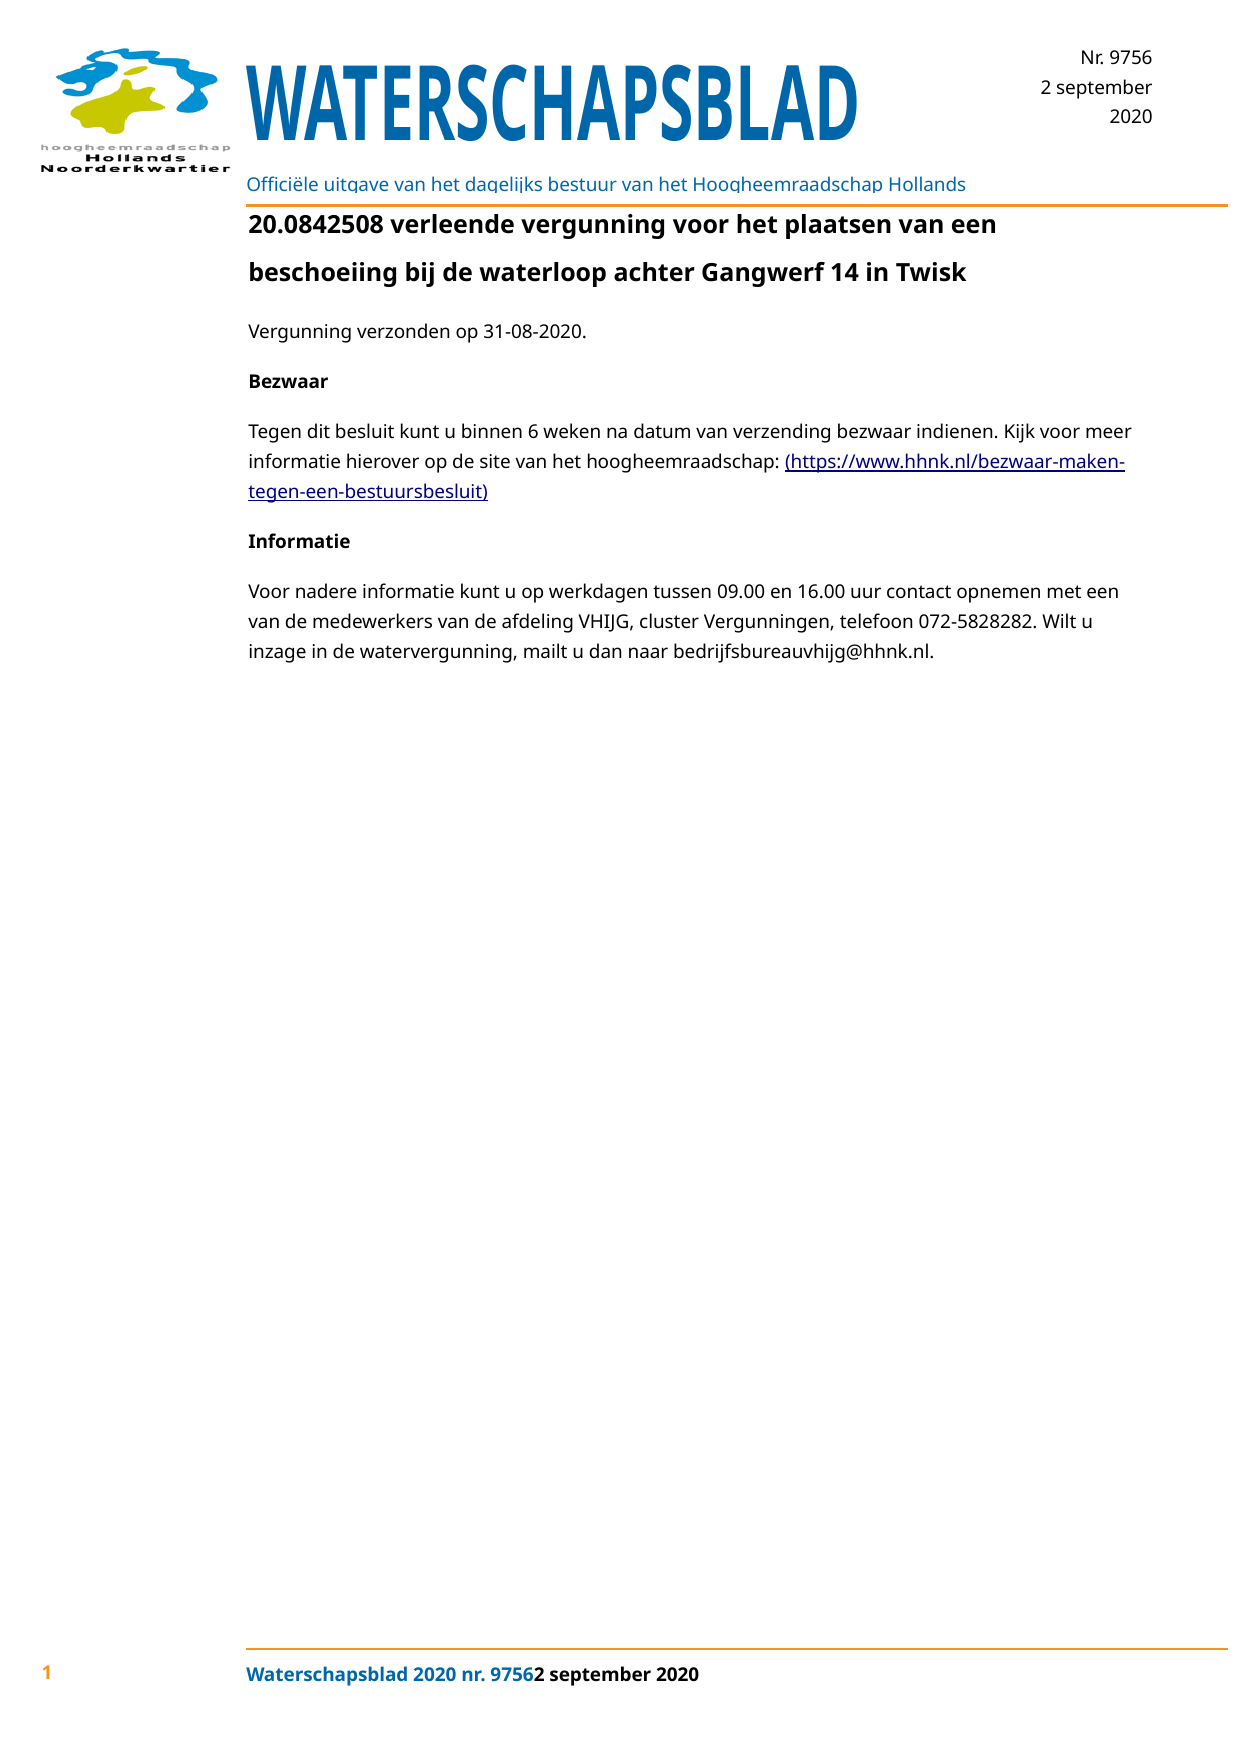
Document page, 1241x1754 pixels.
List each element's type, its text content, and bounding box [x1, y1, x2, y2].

text Tegen dit besluit kunt u binnen 6 weken na datum van verzending bezwaar indienen. Kijk voor meer informatie hierover op de site van het hoogheemraadschap: (https://www.hhnk.nl/bezwaar-maken-tegen-een-bestuursbesluit) [248, 419, 1152, 504]
text 20.0842508 verleende vergunning voor het plaatsen van een beschoeiing bij de waterloop achter Gangwerf 14 in Twisk [248, 207, 1152, 288]
picture [41, 47, 231, 172]
text Vergunning verzonden op 31-08-2020. [248, 318, 1152, 344]
text Bezwaar [248, 368, 1152, 394]
text Voor nadere informatie kunt u op werkdagen tussen 09.00 en 16.00 uur contact opnemen met een van de medewerkers van de afdeling VHIJG, cluster Vergunningen, telefoon 072-5828282. Wilt u inzage in de watervergunning, mailt u dan naar bedrijfsbureauvhijg@hhnk.nl. [248, 579, 1152, 664]
text Informatie [248, 528, 1152, 554]
